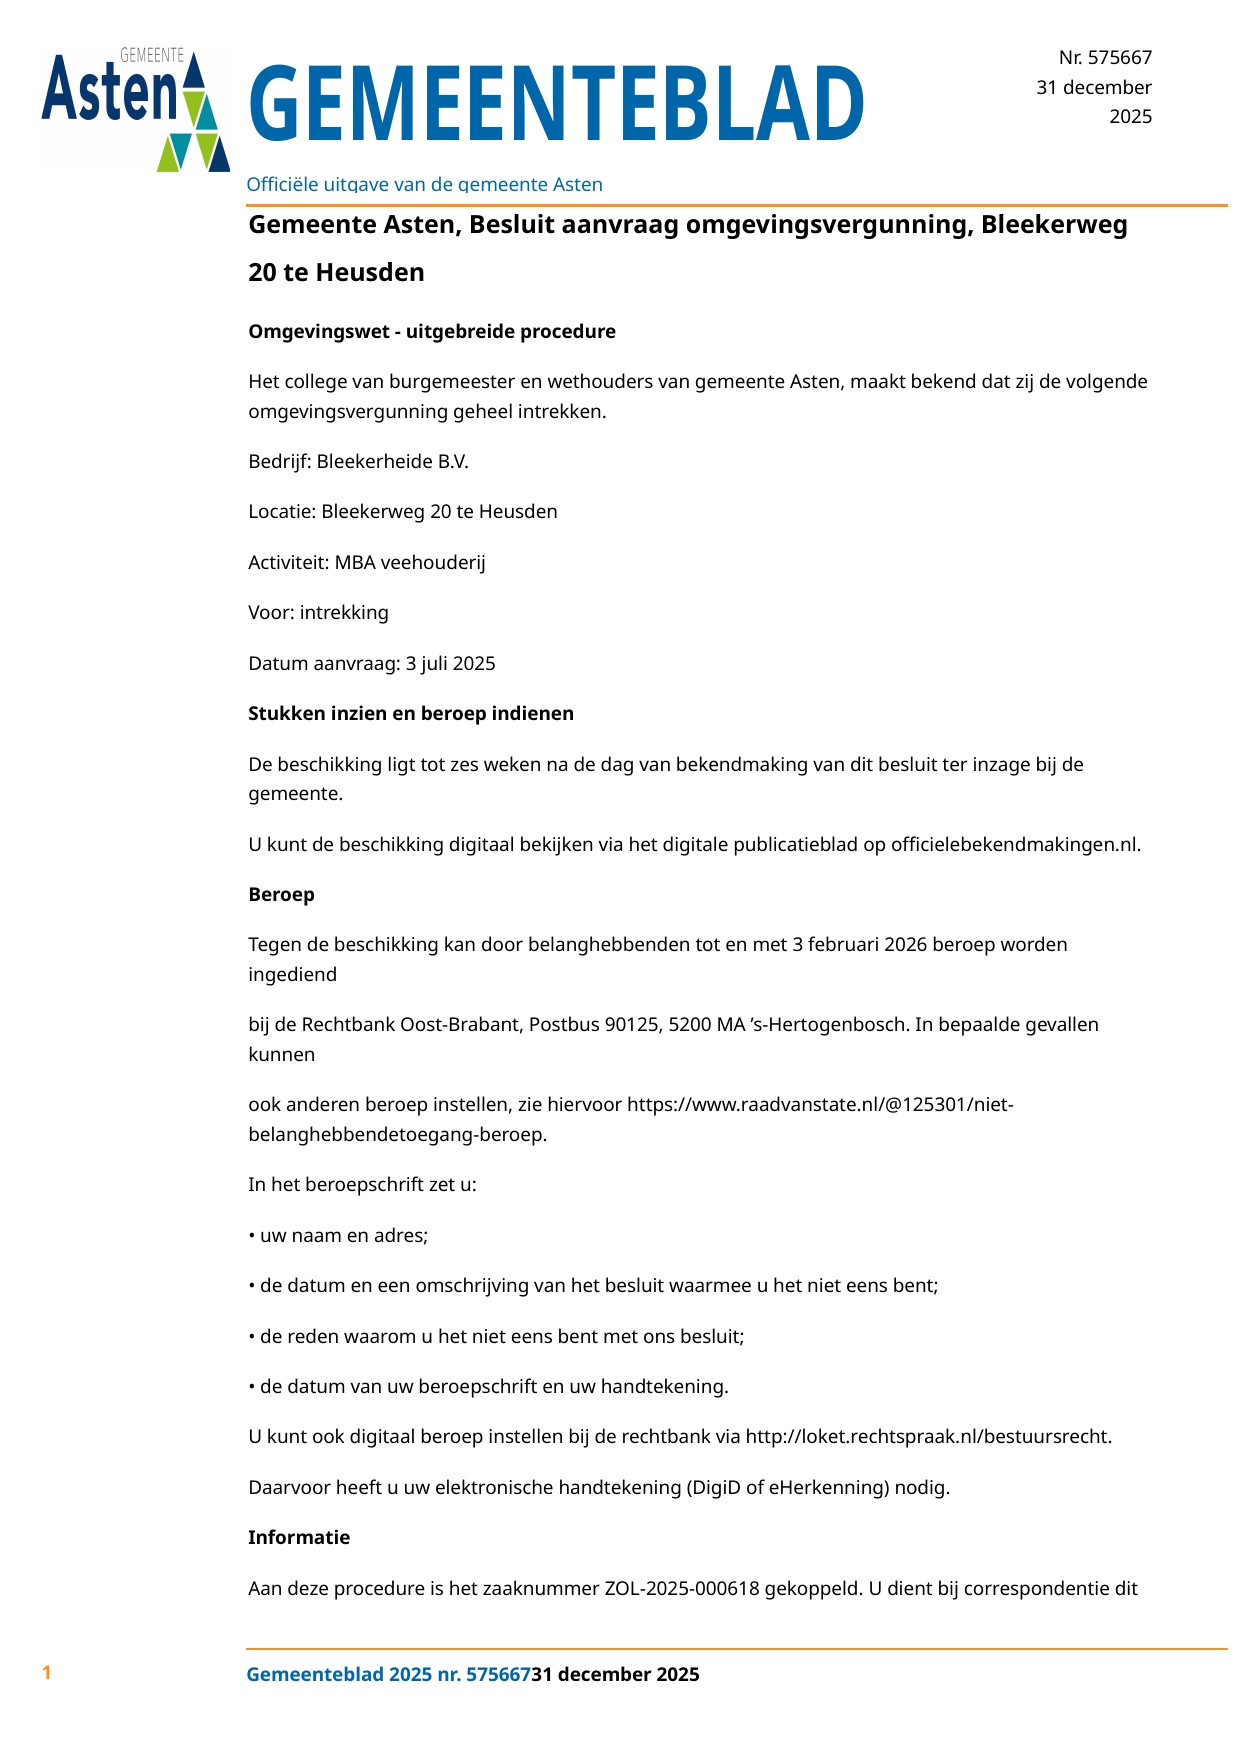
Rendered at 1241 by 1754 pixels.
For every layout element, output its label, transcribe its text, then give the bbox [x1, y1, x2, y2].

text bij de Rechtbank Oost-Brabant, Postbus 90125, 5200 MA ’s-Hertogenbosch. In bepaalde gevallen kunnen [248, 1012, 1152, 1067]
text • de reden waarom u het niet eens bent met ons besluit; [248, 1323, 1152, 1349]
text Omgevingswet - uitgebreide procedure [248, 318, 1152, 344]
text Gemeente Asten, Besluit aanvraag omgevingsvergunning, Bleekerweg 20 te Heusden [248, 207, 1152, 288]
text Datum aanvraag: 3 juli 2025 [248, 650, 1152, 676]
text Daarvoor heeft u uw elektronische handtekening (DigiD of eHerkenning) nodig. [248, 1474, 1152, 1500]
text Bedrijf: Bleekerheide B.V. [248, 448, 1152, 474]
text Tegen de beschikking kan door belanghebbenden tot en met 3 februari 2026 beroep worden ingediend [248, 932, 1152, 987]
text U kunt ook digitaal beroep instellen bij de rechtbank via http://loket.rechtspraak.nl/bestuursrecht. [248, 1424, 1152, 1449]
picture [41, 47, 231, 172]
text In het beroepschrift zet u: [248, 1172, 1152, 1197]
text • de datum en een omschrijving van het besluit waarmee u het niet eens bent; [248, 1272, 1152, 1298]
text Voor: intrekking [248, 599, 1152, 625]
text Locatie: Bleekerweg 20 te Heusden [248, 499, 1152, 524]
text • de datum van uw beroepschrift en uw handtekening. [248, 1373, 1152, 1399]
text De beschikking ligt tot zes weken na de dag van bekendmaking van dit besluit ter inzage bij de gemeente. [248, 751, 1152, 806]
text Het college van burgemeester en wethouders van gemeente Asten, maakt bekend dat zij de volgende omgevingsvergunning geheel intrekken. [248, 368, 1152, 424]
text Informatie [248, 1524, 1152, 1550]
text • uw naam en adres; [248, 1222, 1152, 1248]
text Aan deze procedure is het zaaknummer ZOL-2025-000618 gekoppeld. U dient bij correspondentie dit [248, 1575, 1152, 1601]
text ook anderen beroep instellen, zie hiervoor https://www.raadvanstate.nl/@125301/niet-belanghebbendetoegang-beroep. [248, 1092, 1152, 1147]
text Activiteit: MBA veehouderij [248, 549, 1152, 575]
text Stukken inzien en beroep indienen [248, 700, 1152, 726]
text Beroep [248, 881, 1152, 907]
text U kunt de beschikking digitaal bekijken via het digitale publicatieblad op officielebekendmakingen.nl. [248, 831, 1152, 857]
